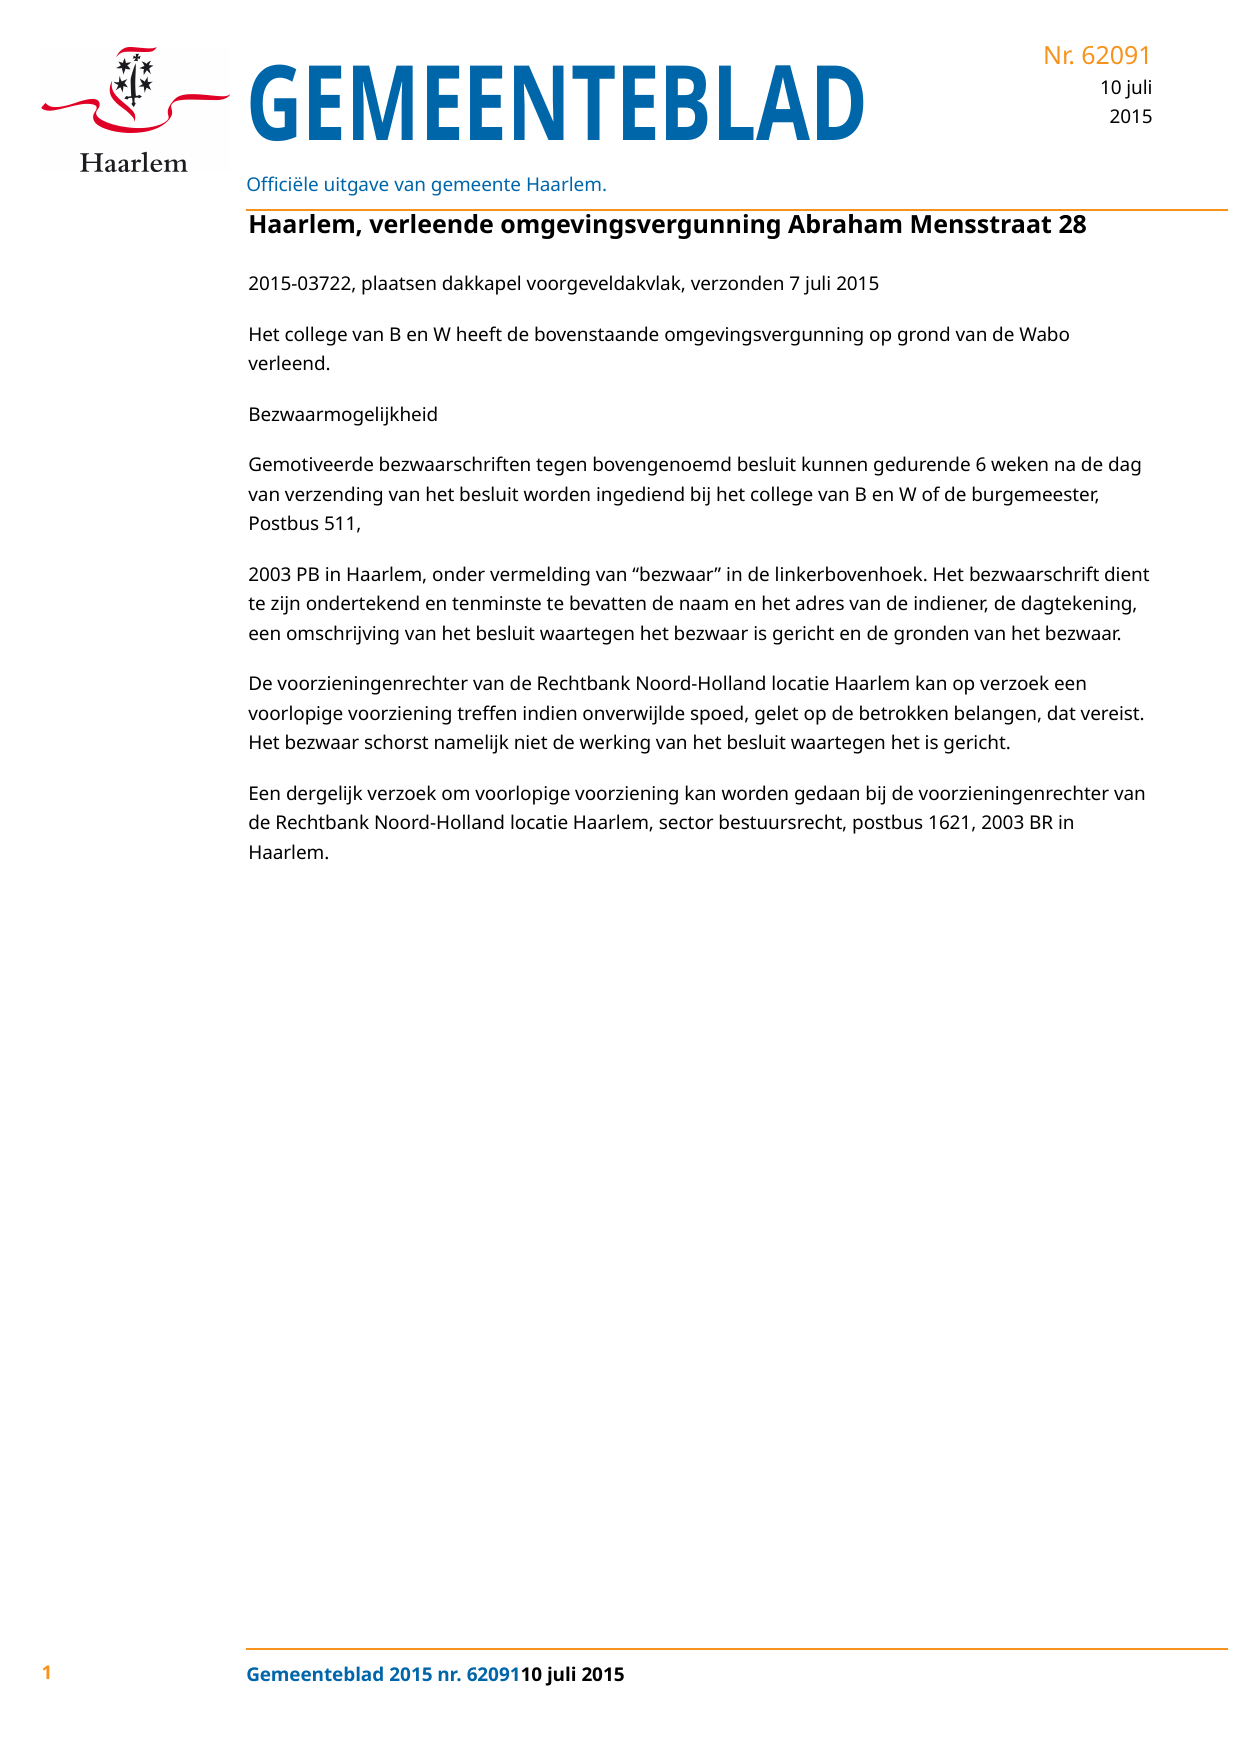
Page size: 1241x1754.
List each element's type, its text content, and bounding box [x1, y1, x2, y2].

text Bezwaarmogelijkheid [248, 401, 1152, 426]
text 2003 PB in Haarlem, onder vermelding van “bezwaar” in de linkerbovenhoek. Het bezwaarschrift dient te zijn ondertekend en tenminste te bevatten de naam en het adres van de indiener, de dagtekening, een omschrijving van het besluit waartegen het bezwaar is gericht en de gronden van het bezwaar. [248, 561, 1152, 646]
text Het college van B en W heeft de bovenstaande omgevingsvergunning op grond van de Wabo verleend. [248, 321, 1152, 376]
text De voorzieningenrechter van de Rechtbank Noord-Holland locatie Haarlem kan op verzoek een voorlopige voorziening treffen indien onverwijlde spoed, gelet op de betrokken belangen, dat vereist. Het bezwaar schorst namelijk niet de werking van het besluit waartegen het is gericht. [248, 670, 1152, 755]
text Een dergelijk verzoek om voorlopige voorziening kan worden gedaan bij de voorzieningenrechter van de Rechtbank Noord-Holland locatie Haarlem, sector bestuursrecht, postbus 1621, 2003 BR in Haarlem. [248, 780, 1152, 865]
text Haarlem, verleende omgevingsvergunning Abraham Mensstraat 28 [248, 211, 1152, 241]
picture [41, 47, 231, 172]
text 2015-03722, plaatsen dakkapel voorgeveldakvlak, verzonden 7 juli 2015 [248, 270, 1152, 296]
text Gemotiveerde bezwaarschriften tegen bovengenoemd besluit kunnen gedurende 6 weken na de dag van verzending van het besluit worden ingediend bij het college van B en W of de burgemeester, Postbus 511, [248, 451, 1152, 536]
